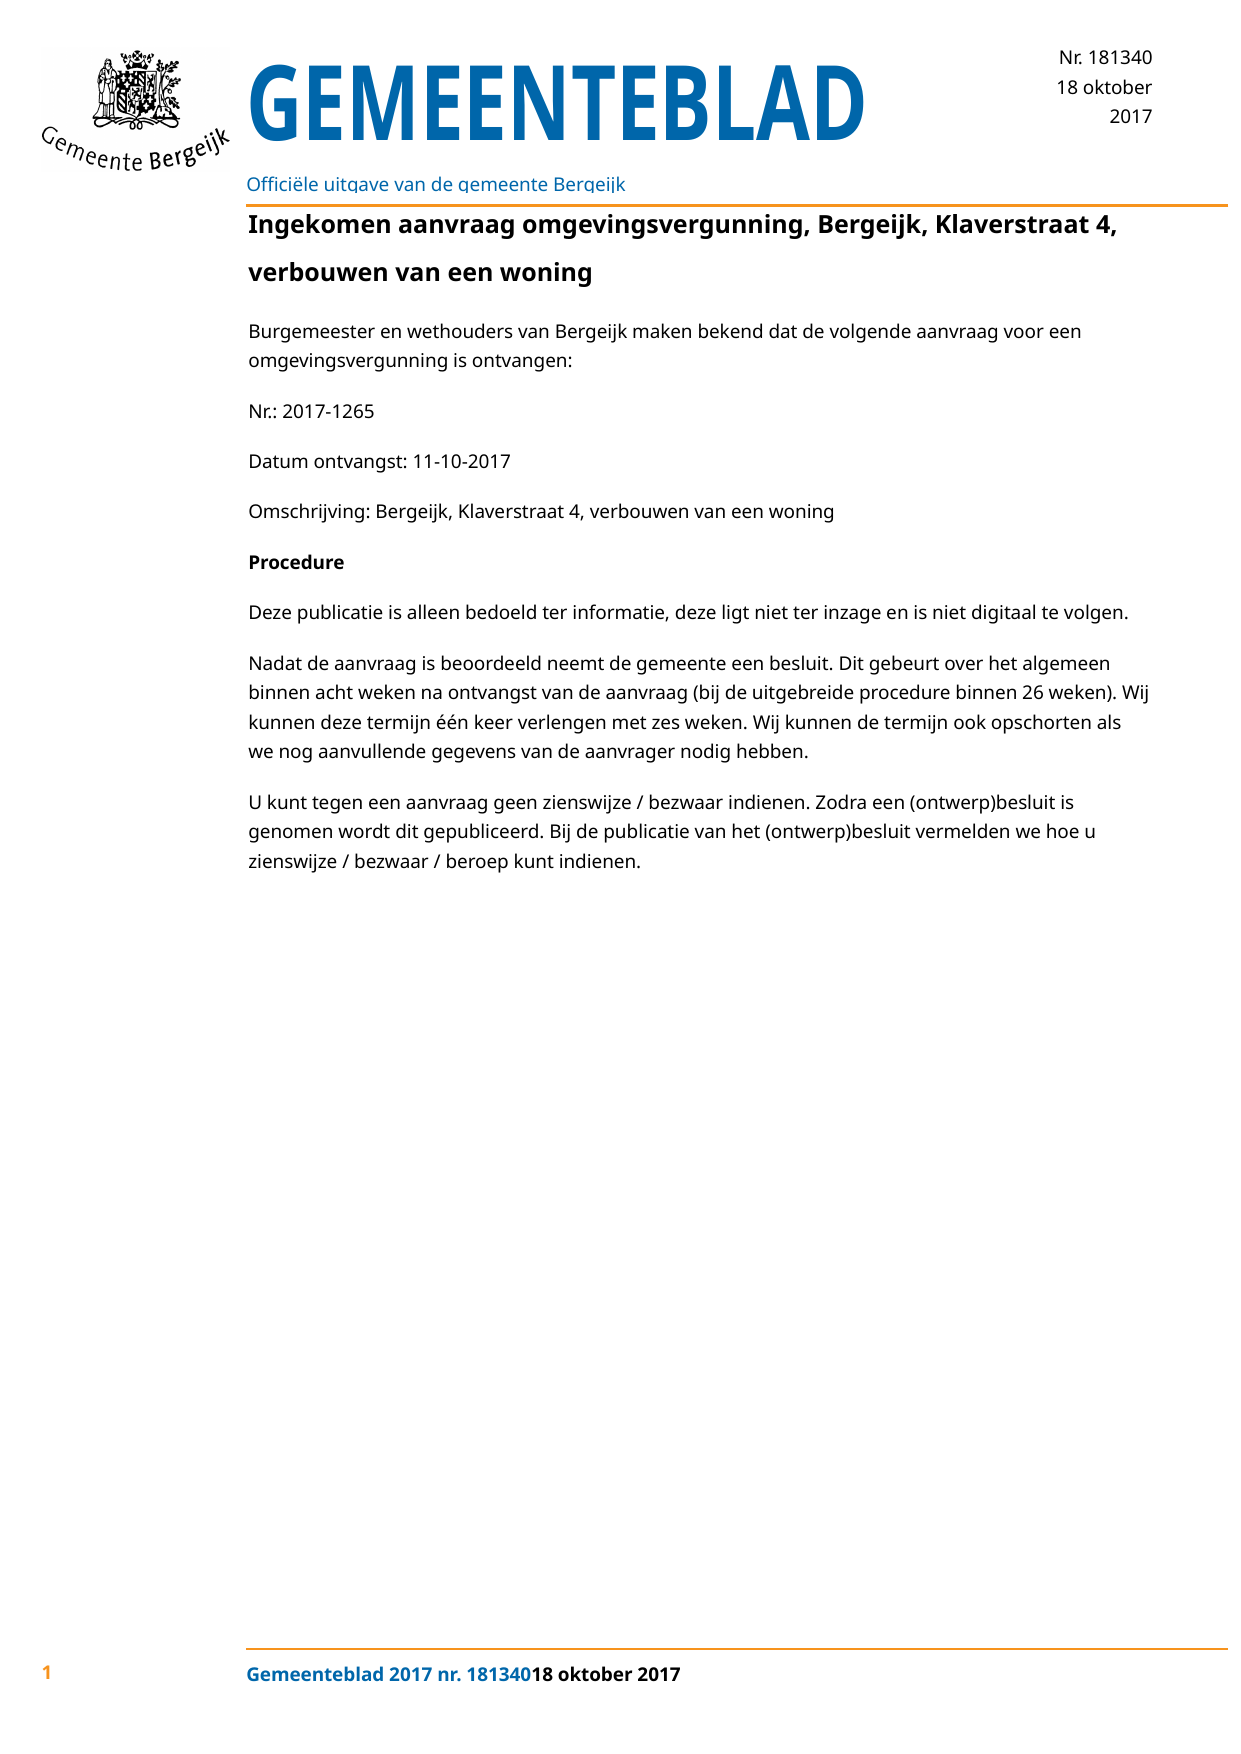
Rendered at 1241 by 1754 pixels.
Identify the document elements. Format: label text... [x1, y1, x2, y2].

text Procedure [248, 549, 1152, 575]
picture [41, 47, 231, 172]
text Ingekomen aanvraag omgevingsvergunning, Bergeijk, Klaverstraat 4, verbouwen van een woning [248, 207, 1152, 288]
text Nr.: 2017-1265 [248, 398, 1152, 424]
text U kunt tegen een aanvraag geen zienswijze / bezwaar indienen. Zodra een (ontwerp)besluit is genomen wordt dit gepubliceerd. Bij de publicatie van het (ontwerp)besluit vermelden we hoe u zienswijze / bezwaar / beroep kunt indienen. [248, 789, 1152, 874]
text Datum ontvangst: 11-10-2017 [248, 448, 1152, 474]
text Nadat de aanvraag is beoordeeld neemt de gemeente een besluit. Dit gebeurt over het algemeen binnen acht weken na ontvangst van de aanvraag (bij de uitgebreide procedure binnen 26 weken). Wij kunnen deze termijn één keer verlengen met zes weken. Wij kunnen de termijn ook opschorten als we nog aanvullende gegevens van de aanvrager nodig hebben. [248, 650, 1152, 764]
text Deze publicatie is alleen bedoeld ter informatie, deze ligt niet ter inzage en is niet digitaal te volgen. [248, 599, 1152, 625]
text Burgemeester en wethouders van Bergeijk maken bekend dat de volgende aanvraag voor een omgevingsvergunning is ontvangen: [248, 318, 1152, 373]
text Omschrijving: Bergeijk, Klaverstraat 4, verbouwen van een woning [248, 499, 1152, 524]
